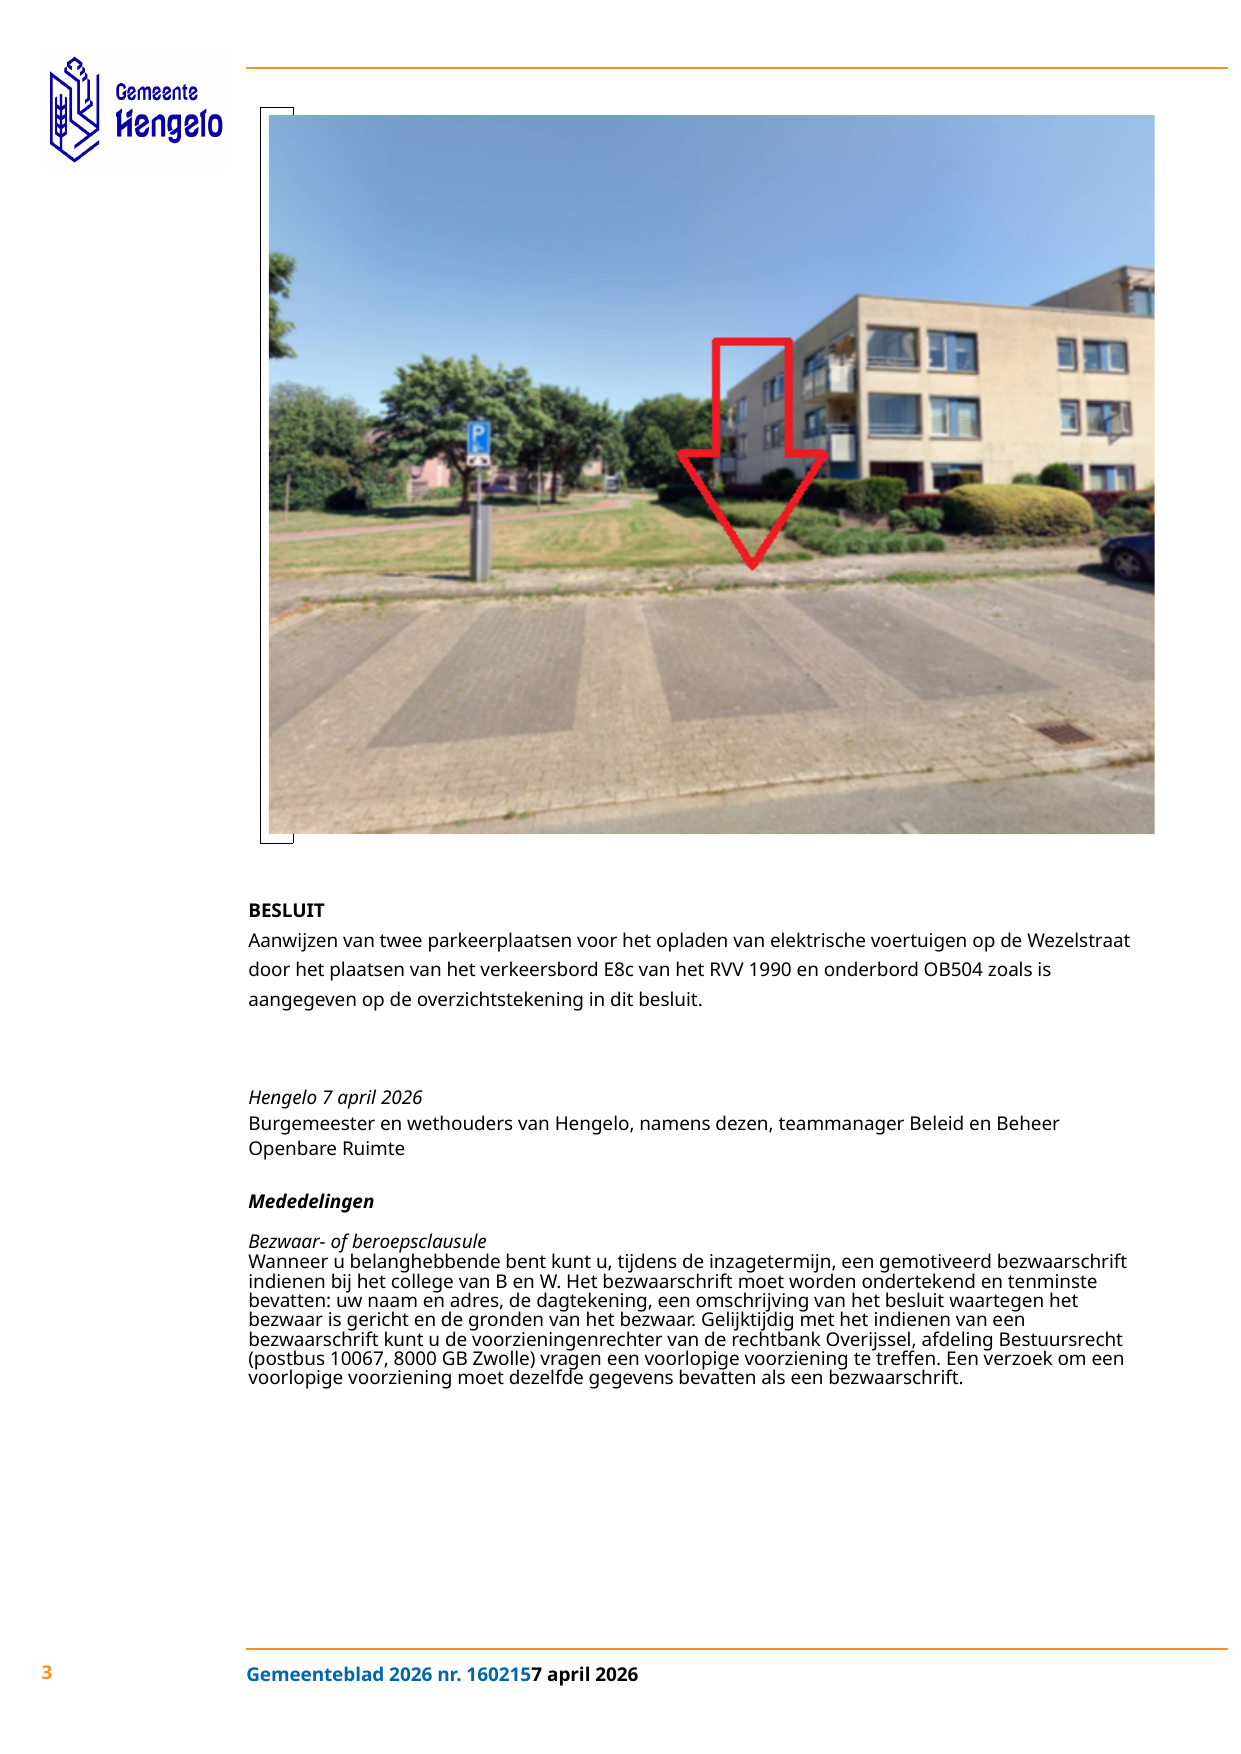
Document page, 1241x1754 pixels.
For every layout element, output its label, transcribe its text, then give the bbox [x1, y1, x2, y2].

text BESLUIT [248, 897, 1152, 923]
picture [41, 47, 231, 172]
text Mededelingen [248, 1188, 1152, 1214]
text Wanneer u belanghebbende bent kunt u, tijdens de inzagetermijn, een gemotiveerd bezwaarschrift indienen bij het college van B en W. Het bezwaarschrift moet worden ondertekend en tenminste bevatten: uw naam en adres, de dagtekening, een omschrijving van het besluit waartegen het bezwaar is gericht en de gronden van het bezwaar. Gelijktijdig met het indienen van een bezwaarschrift kunt u de voorzieningenrechter van de rechtbank Overijssel, afdeling Bestuursrecht (postbus 10067, 8000 GB Zwolle) vragen een voorlopige voorziening te treffen. Een verzoek om een voorlopige voorziening moet dezelfde gegevens bevatten als een bezwaarschrift. [248, 1253, 1152, 1388]
picture [268, 115, 1155, 834]
text Aanwijzen van twee parkeerplaatsen voor het opladen van elektrische voertuigen op de Wezelstraat door het plaatsen van het verkeersbord E8c van het RVV 1990 en onderbord OB504 zoals is aangegeven op de overzichtstekening in dit besluit. [248, 927, 1152, 1012]
text Bezwaar- of beroepsclausule [248, 1228, 1152, 1253]
text Burgemeester en wethouders van Hengelo, namens dezen, teammanager Beleid en Beheer Openbare Ruimte [248, 1110, 1152, 1161]
text Hengelo 7 april 2026 [248, 1084, 1152, 1110]
